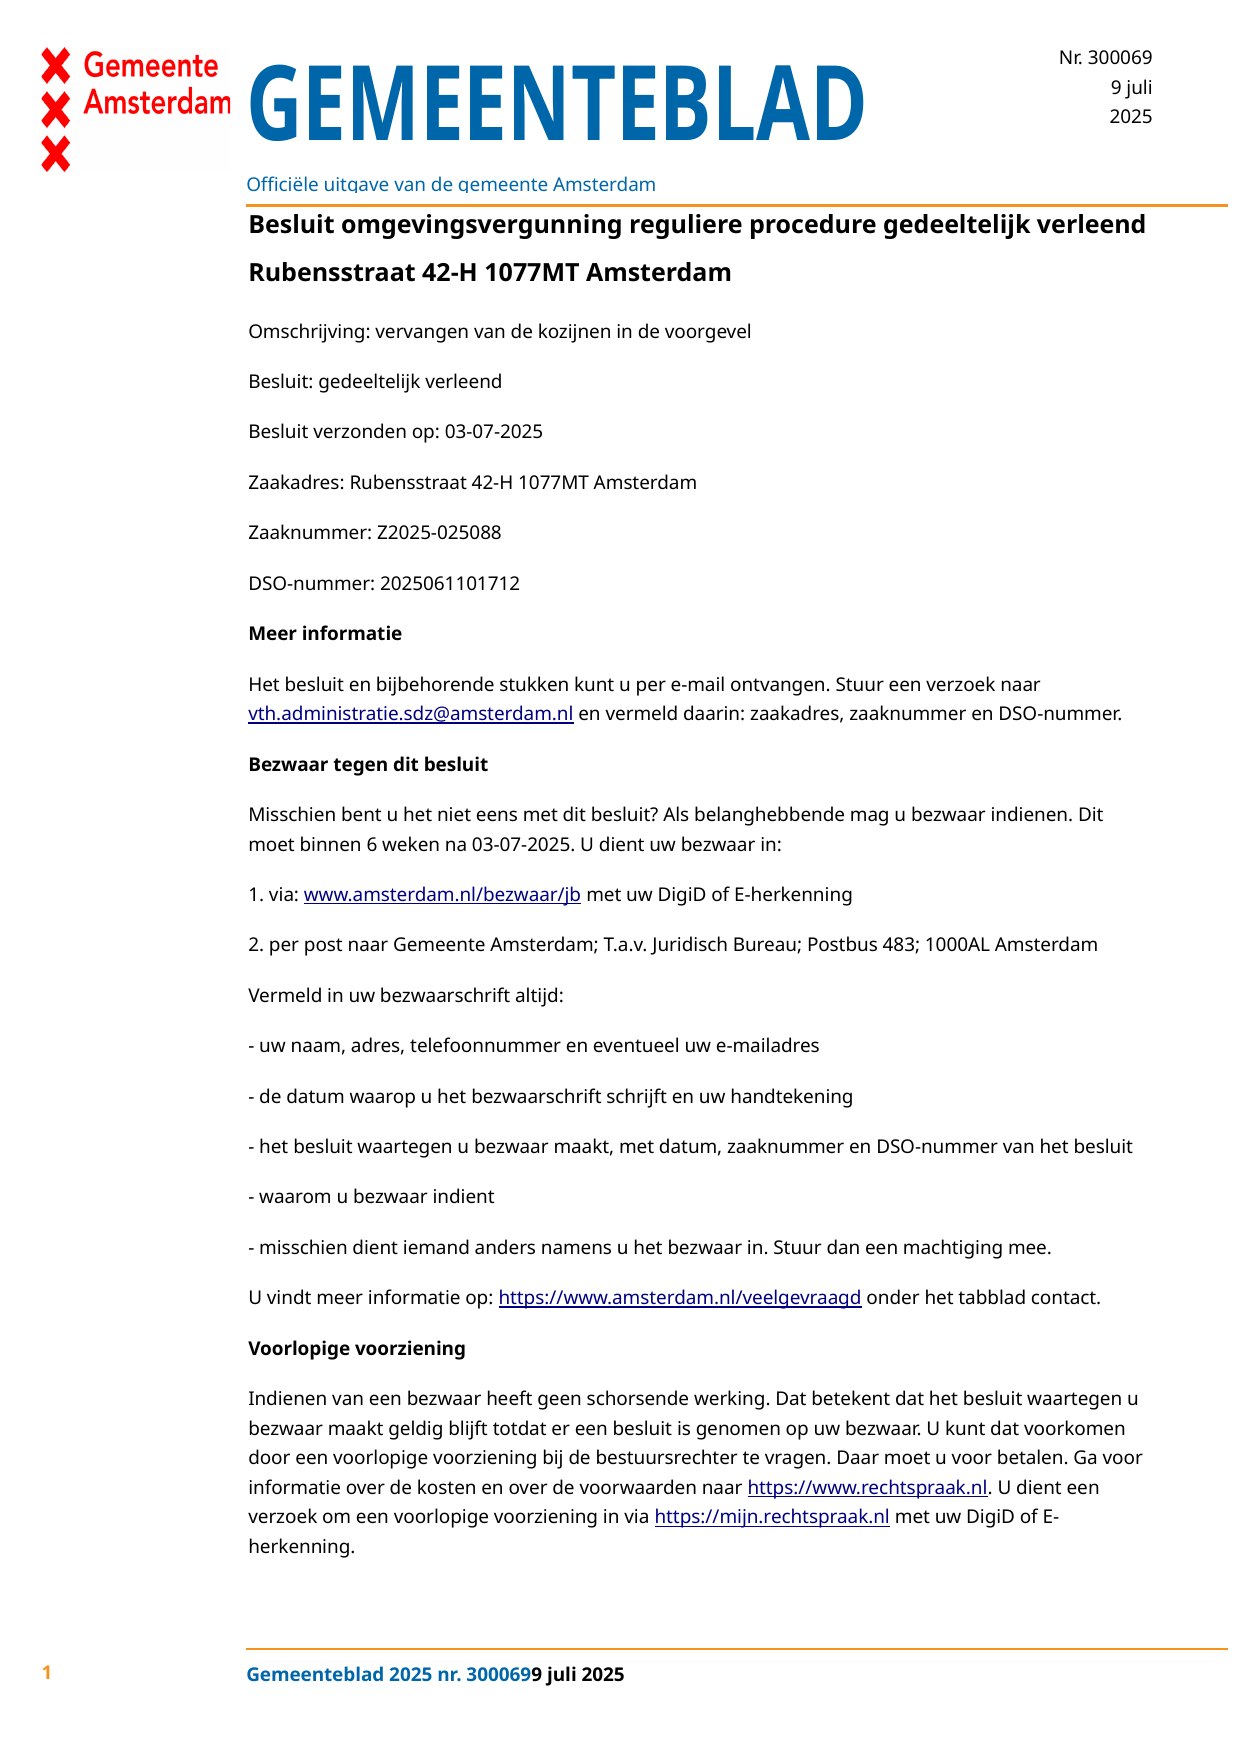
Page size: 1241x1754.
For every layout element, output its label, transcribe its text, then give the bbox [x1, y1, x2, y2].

text - misschien dient iemand anders namens u het bezwaar in. Stuur dan een machtiging mee. [248, 1234, 1152, 1260]
text Misschien bent u het niet eens met dit besluit? Als belanghebbende mag u bezwaar indienen. Dit moet binnen 6 weken na 03-07-2025. U dient uw bezwaar in: [248, 801, 1152, 857]
text Het besluit en bijbehorende stukken kunt u per e-mail ontvangen. Stuur een verzoek naar vth.administratie.sdz@amsterdam.nl en vermeld daarin: zaakadres, zaaknummer en DSO-nummer. [248, 671, 1152, 726]
text Indienen van een bezwaar heeft geen schorsende werking. Dat betekent dat het besluit waartegen u bezwaar maakt geldig blijft totdat er een besluit is genomen op uw bezwaar. U kunt dat voorkomen door een voorlopige voorziening bij de bestuursrechter te vragen. Daar moet u voor betalen. Ga voor informatie over de kosten en over de voorwaarden naar https://www.rechtspraak.nl. U dient een verzoek om een voorlopige voorziening in via https://mijn.rechtspraak.nl met uw DigiD of E-herkenning. [248, 1385, 1152, 1559]
text Voorlopige voorziening [248, 1335, 1152, 1361]
text Besluit verzonden op: 03-07-2025 [248, 419, 1152, 444]
text Zaakadres: Rubensstraat 42-H 1077MT Amsterdam [248, 469, 1152, 495]
text Vermeld in uw bezwaarschrift altijd: [248, 982, 1152, 1008]
text Zaaknummer: Z2025-025088 [248, 519, 1152, 545]
text Meer informatie [248, 620, 1152, 646]
text DSO-nummer: 2025061101712 [248, 570, 1152, 596]
text Bezwaar tegen dit besluit [248, 751, 1152, 777]
text - uw naam, adres, telefoonnummer en eventueel uw e-mailadres [248, 1032, 1152, 1058]
picture [41, 47, 231, 172]
text Besluit omgevingsvergunning reguliere procedure gedeeltelijk verleend Rubensstraat 42-H 1077MT Amsterdam [248, 207, 1152, 288]
text - de datum waarop u het bezwaarschrift schrijft en uw handtekening [248, 1083, 1152, 1109]
text Omschrijving: vervangen van de kozijnen in de voorgevel [248, 318, 1152, 344]
text Besluit: gedeeltelijk verleend [248, 368, 1152, 394]
text 1. via: www.amsterdam.nl/bezwaar/jb met uw DigiD of E-herkenning [248, 881, 1152, 907]
text 2. per post naar Gemeente Amsterdam; T.a.v. Juridisch Bureau; Postbus 483; 1000AL Amsterdam [248, 932, 1152, 957]
text U vindt meer informatie op: https://www.amsterdam.nl/veelgevraagd onder het tabblad contact. [248, 1284, 1152, 1310]
text - het besluit waartegen u bezwaar maakt, met datum, zaaknummer en DSO-nummer van het besluit [248, 1133, 1152, 1159]
text - waarom u bezwaar indient [248, 1184, 1152, 1209]
